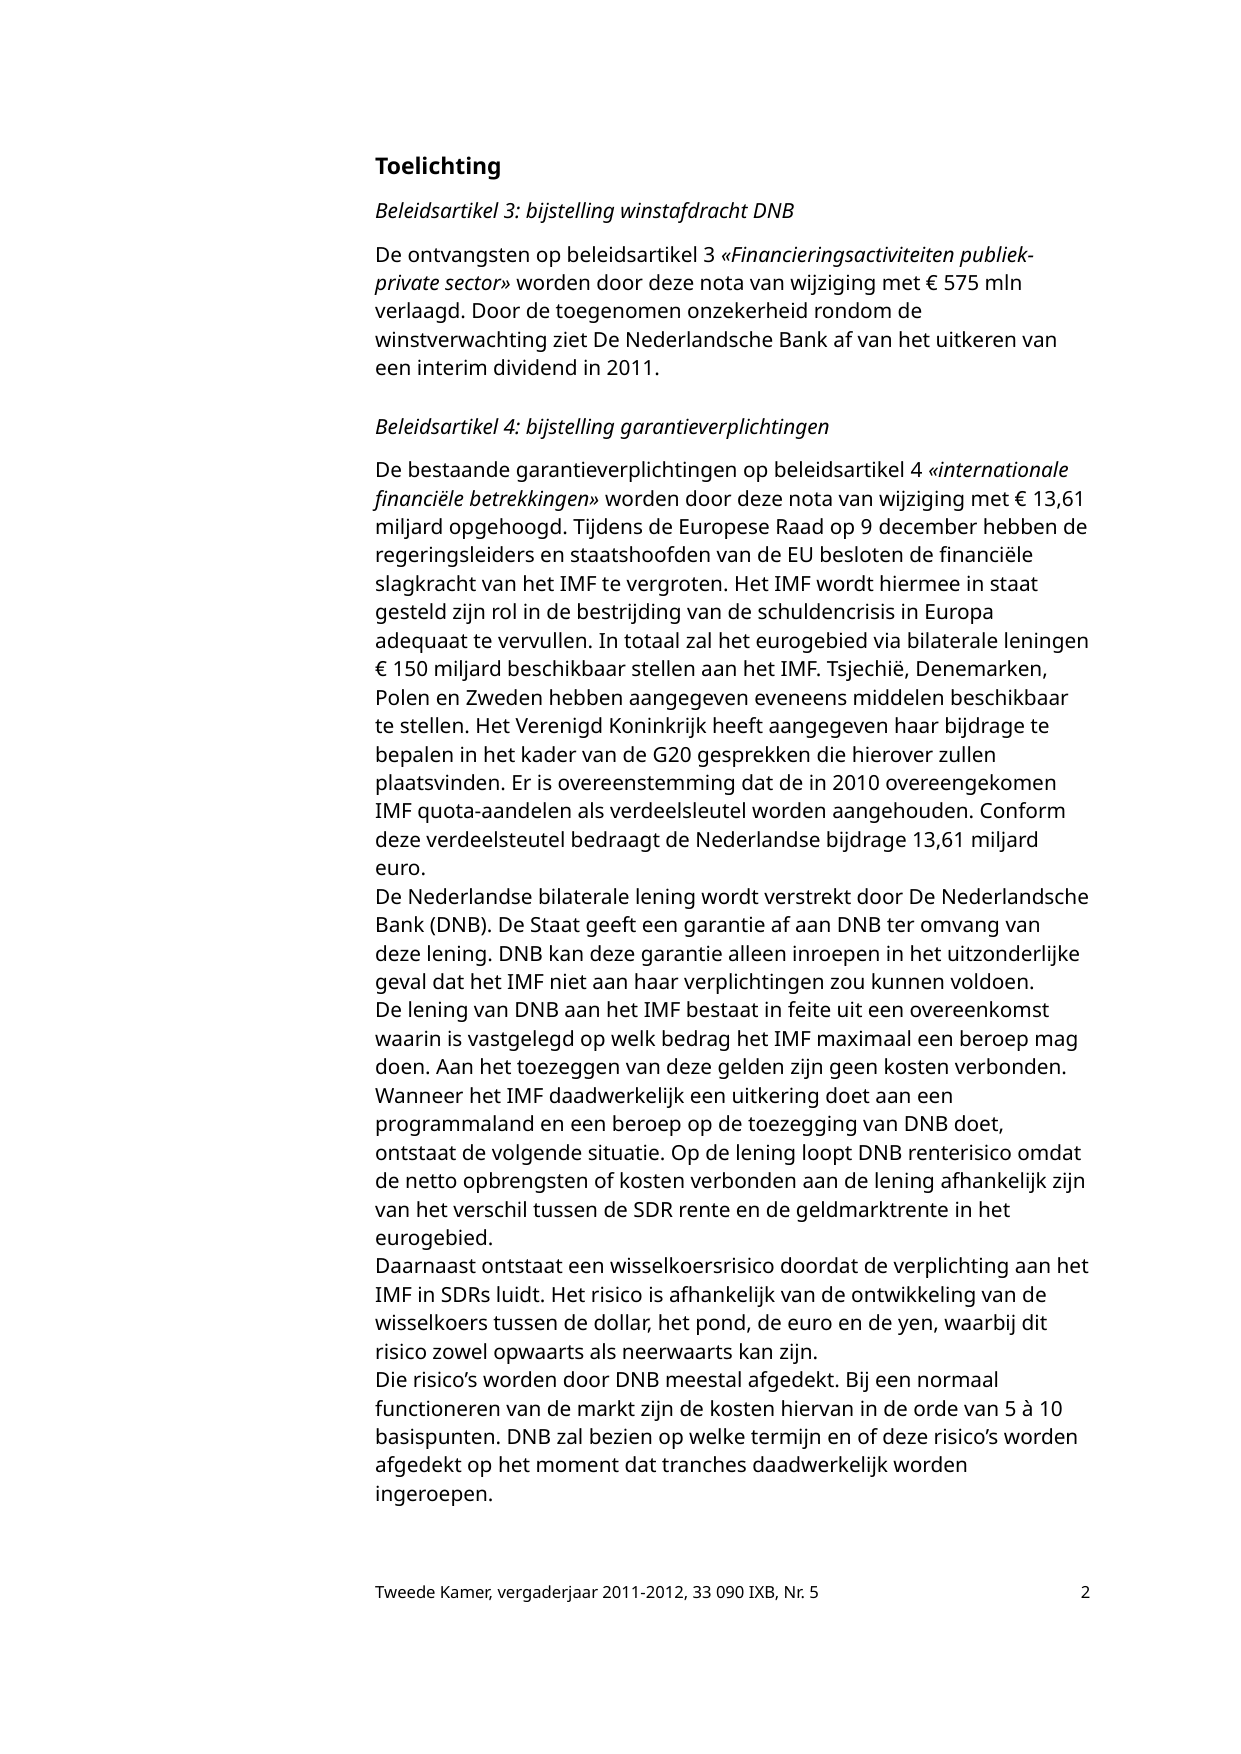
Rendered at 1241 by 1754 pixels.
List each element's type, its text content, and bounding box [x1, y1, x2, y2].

text Die risico’s worden door DNB meestal afgedekt. Bij een normaal functioneren van de markt zijn de kosten hiervan in de orde van 5 à 10 basispunten. DNB zal bezien op welke termijn en of deze risico’s worden afgedekt op het moment dat tranches daadwerkelijk worden ingeroepen. [375, 1365, 1090, 1507]
text Beleidsartikel 4: bijstelling garantieverplichtingen [375, 412, 1090, 440]
text Daarnaast ontstaat een wisselkoersrisico doordat de verplichting aan het IMF in SDRs luidt. Het risico is afhankelijk van de ontwikkeling van de wisselkoers tussen de dollar, het pond, de euro en de yen, waarbij dit risico zowel opwaarts als neerwaarts kan zijn. [375, 1252, 1090, 1365]
text De ontvangsten op beleidsartikel 3 «Financieringsactiviteiten publiek-private sector» worden door deze nota van wijziging met € 575 mln verlaagd. Door de toegenomen onzekerheid rondom de winstverwachting ziet De Nederlandsche Bank af van het uitkeren van een interim dividend in 2011. [375, 240, 1090, 382]
text De lening van DNB aan het IMF bestaat in feite uit een overeenkomst waarin is vastgelegd op welk bedrag het IMF maximaal een beroep mag doen. Aan het toezeggen van deze gelden zijn geen kosten verbonden. Wanneer het IMF daadwerkelijk een uitkering doet aan een programmaland en een beroep op de toezegging van DNB doet, ontstaat de volgende situatie. Op de lening loopt DNB renterisico omdat de netto opbrengsten of kosten verbonden aan de lening afhankelijk zijn van het verschil tussen de SDR rente en de geldmarktrente in het eurogebied. [375, 996, 1090, 1252]
subtitle Toelichting [375, 150, 1090, 181]
text De Nederlandse bilaterale lening wordt verstrekt door De Nederlandsche Bank (DNB). De Staat geeft een garantie af aan DNB ter omvang van deze lening. DNB kan deze garantie alleen inroepen in het uitzonderlijke geval dat het IMF niet aan haar verplichtingen zou kunnen voldoen. [375, 882, 1090, 996]
text Beleidsartikel 3: bijstelling winstafdracht DNB [375, 196, 1090, 225]
text De bestaande garantieverplichtingen op beleidsartikel 4 «internationale financiële betrekkingen» worden door deze nota van wijziging met € 13,61 miljard opgehoogd. Tijdens de Europese Raad op 9 december hebben de regeringsleiders en staatshoofden van de EU besloten de financiële slagkracht van het IMF te vergroten. Het IMF wordt hiermee in staat gesteld zijn rol in de bestrijding van de schuldencrisis in Europa adequaat te vervullen. In totaal zal het eurogebied via bilaterale leningen € 150 miljard beschikbaar stellen aan het IMF. Tsjechië, Denemarken, Polen en Zweden hebben aangegeven eveneens middelen beschikbaar te stellen. Het Verenigd Koninkrijk heeft aangegeven haar bijdrage te bepalen in het kader van de G20 gesprekken die hierover zullen plaatsvinden. Er is overeenstemming dat de in 2010 overeengekomen IMF quota-aandelen als verdeelsleutel worden aangehouden. Conform deze verdeelsteutel bedraagt de Nederlandse bijdrage 13,61 miljard euro. [375, 455, 1090, 882]
